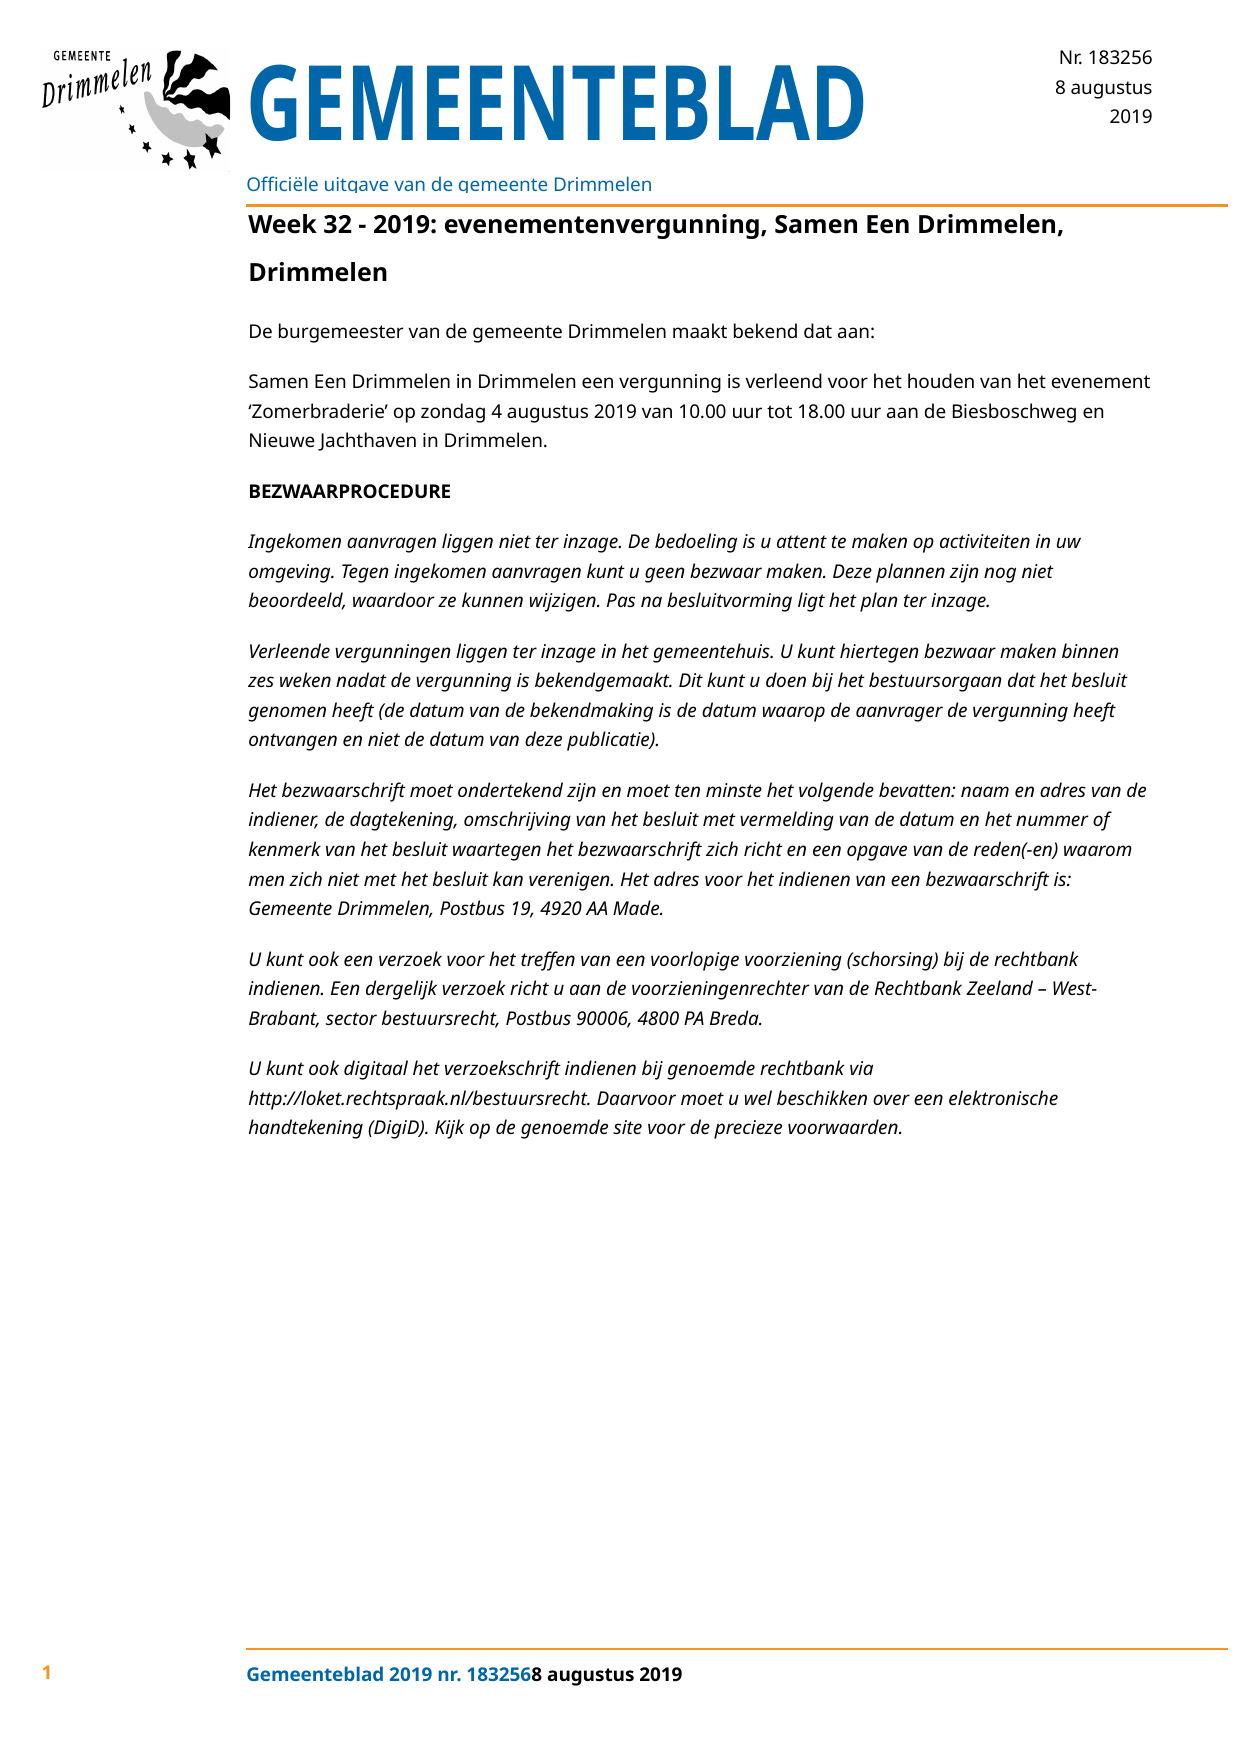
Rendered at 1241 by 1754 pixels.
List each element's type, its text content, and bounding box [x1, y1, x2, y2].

text Het bezwaarschrift moet ondertekend zijn en moet ten minste het volgende bevatten: naam en adres van de indiener, de dagtekening, omschrijving van het besluit met vermelding van de datum en het nummer of kenmerk van het besluit waartegen het bezwaarschrift zich richt en een opgave van de reden(-en) waarom men zich niet met het besluit kan verenigen. Het adres voor het indienen van een bezwaarschrift is: Gemeente Drimmelen, Postbus 19, 4920 AA Made. [248, 777, 1152, 921]
text Ingekomen aanvragen liggen niet ter inzage. De bedoeling is u attent te maken op activiteiten in uw omgeving. Tegen ingekomen aanvragen kunt u geen bezwaar maken. Deze plannen zijn nog niet beoordeeld, waardoor ze kunnen wijzigen. Pas na besluitvorming ligt het plan ter inzage. [248, 528, 1152, 613]
text U kunt ook een verzoek voor het treffen van een voorlopige voorziening (schorsing) bij de rechtbank indienen. Een dergelijk verzoek richt u aan de voorzieningenrechter van de Rechtbank Zeeland – West-Brabant, sector bestuursrecht, Postbus 90006, 4800 PA Breda. [248, 946, 1152, 1031]
text Samen Een Drimmelen in Drimmelen een vergunning is verleend voor het houden van het evenement ‘Zomerbraderie’ op zondag 4 augustus 2019 van 10.00 uur tot 18.00 uur aan de Biesboschweg en Nieuwe Jachthaven in Drimmelen. [248, 368, 1152, 453]
text De burgemeester van de gemeente Drimmelen maakt bekend dat aan: [248, 318, 1152, 344]
text Week 32 - 2019: evenementenvergunning, Samen Een Drimmelen, Drimmelen [248, 207, 1152, 288]
text BEZWAARPROCEDURE [248, 478, 1152, 504]
text U kunt ook digitaal het verzoekschrift indienen bij genoemde rechtbank via http://loket.rechtspraak.nl/bestuursrecht. Daarvoor moet u wel beschikken over een elektronische handtekening (DigiD). Kijk op de genoemde site voor de precieze voorwaarden. [248, 1055, 1152, 1140]
picture [41, 47, 231, 172]
text Verleende vergunningen liggen ter inzage in het gemeentehuis. U kunt hiertegen bezwaar maken binnen zes weken nadat de vergunning is bekendgemaakt. Dit kunt u doen bij het bestuursorgaan dat het besluit genomen heeft (de datum van de bekendmaking is de datum waarop de aanvrager de vergunning heeft ontvangen en niet de datum van deze publicatie). [248, 638, 1152, 752]
